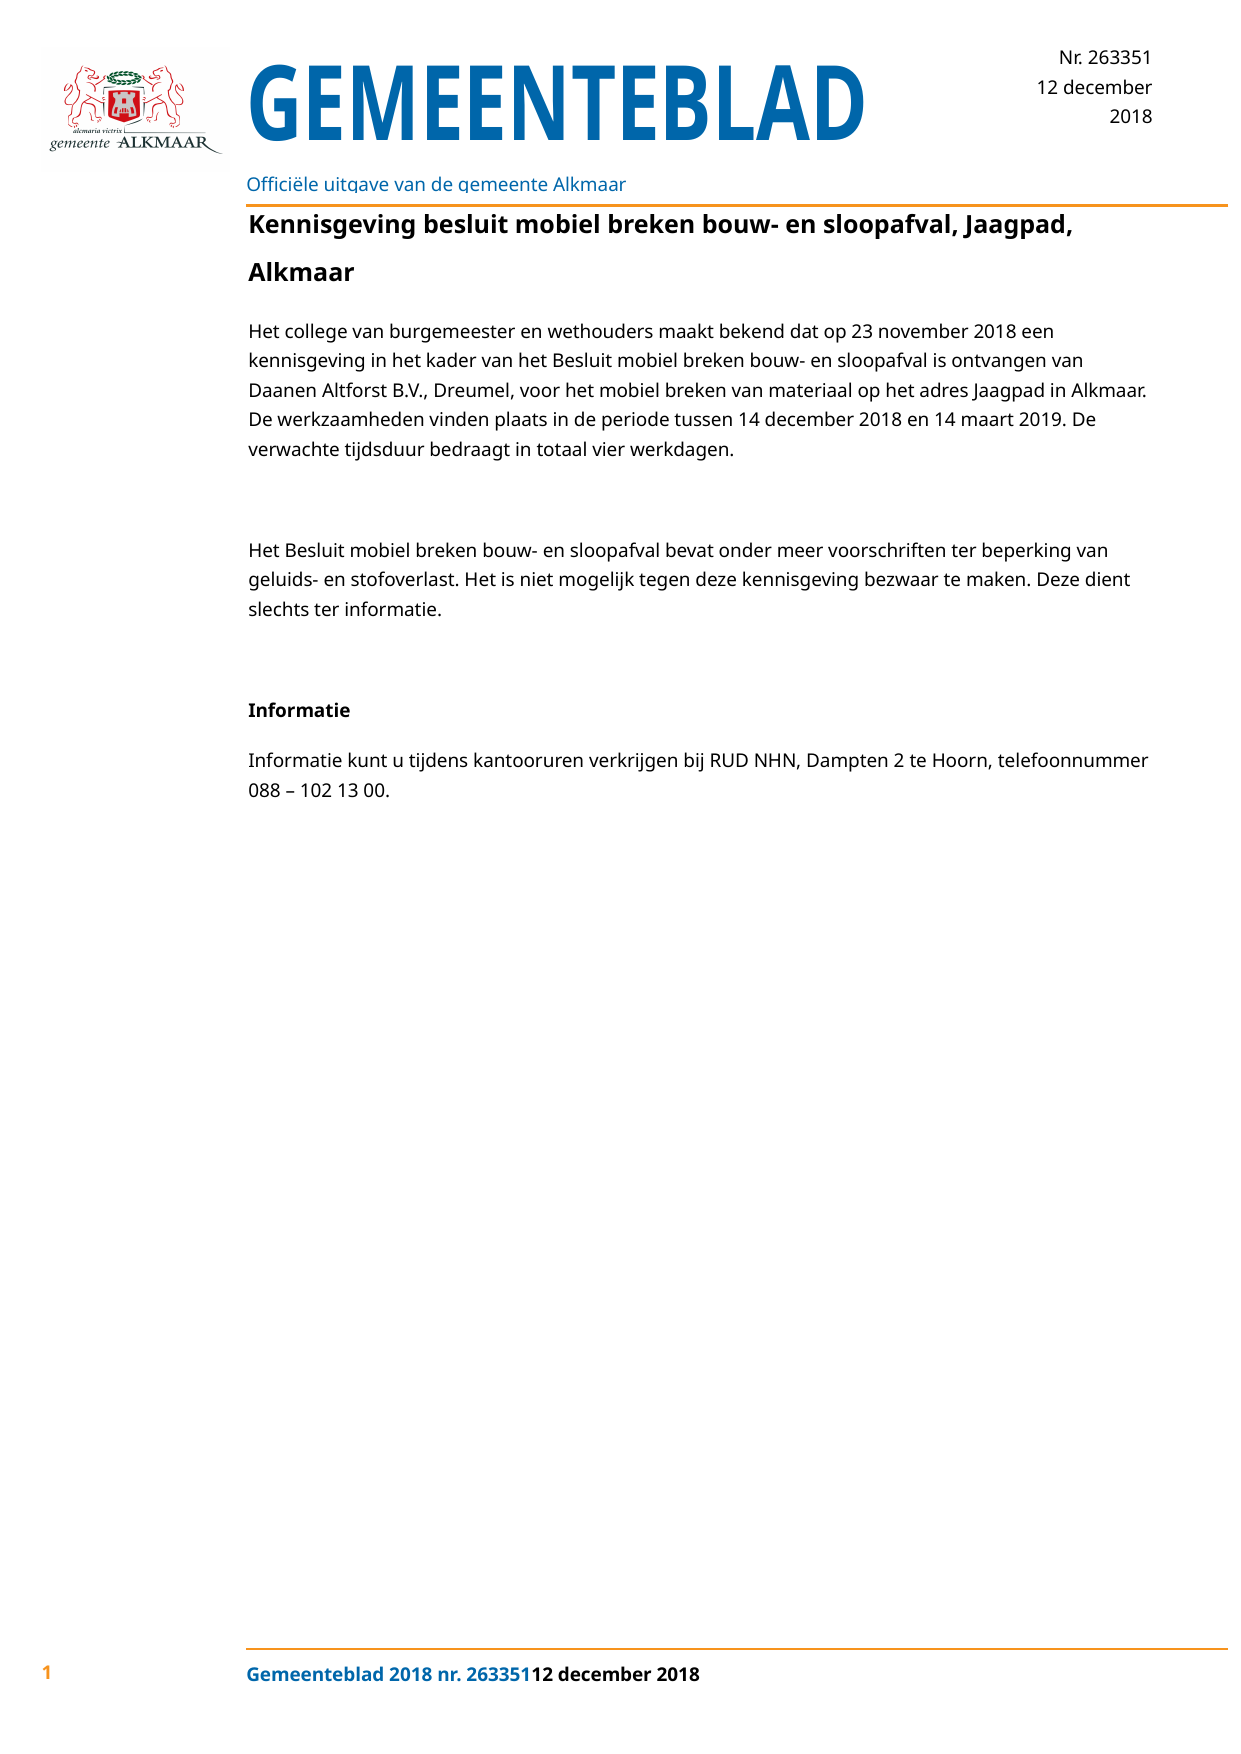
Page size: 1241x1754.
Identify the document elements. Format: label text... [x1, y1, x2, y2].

text Informatie [248, 697, 1152, 723]
text Het Besluit mobiel breken bouw- en sloopafval bevat onder meer voorschriften ter beperking van geluids- en stofoverlast. Het is niet mogelijk tegen deze kennisgeving bezwaar te maken. Deze dient slechts ter informatie. [248, 537, 1152, 622]
text Kennisgeving besluit mobiel breken bouw- en sloopafval, Jaagpad, Alkmaar [248, 207, 1152, 288]
text Het college van burgemeester en wethouders maakt bekend dat op 23 november 2018 een kennisgeving in het kader van het Besluit mobiel breken bouw- en sloopafval is ontvangen van Daanen Altforst B.V., Dreumel, voor het mobiel breken van materiaal op het adres Jaagpad in Alkmaar. De werkzaamheden vinden plaats in de periode tussen 14 december 2018 en 14 maart 2019. De verwachte tijdsduur bedraagt in totaal vier werkdagen. [248, 318, 1152, 462]
picture [41, 47, 231, 172]
text Informatie kunt u tijdens kantooruren verkrijgen bij RUD NHN, Dampten 2 te Hoorn, telefoonnummer 088 – 102 13 00. [248, 747, 1152, 803]
